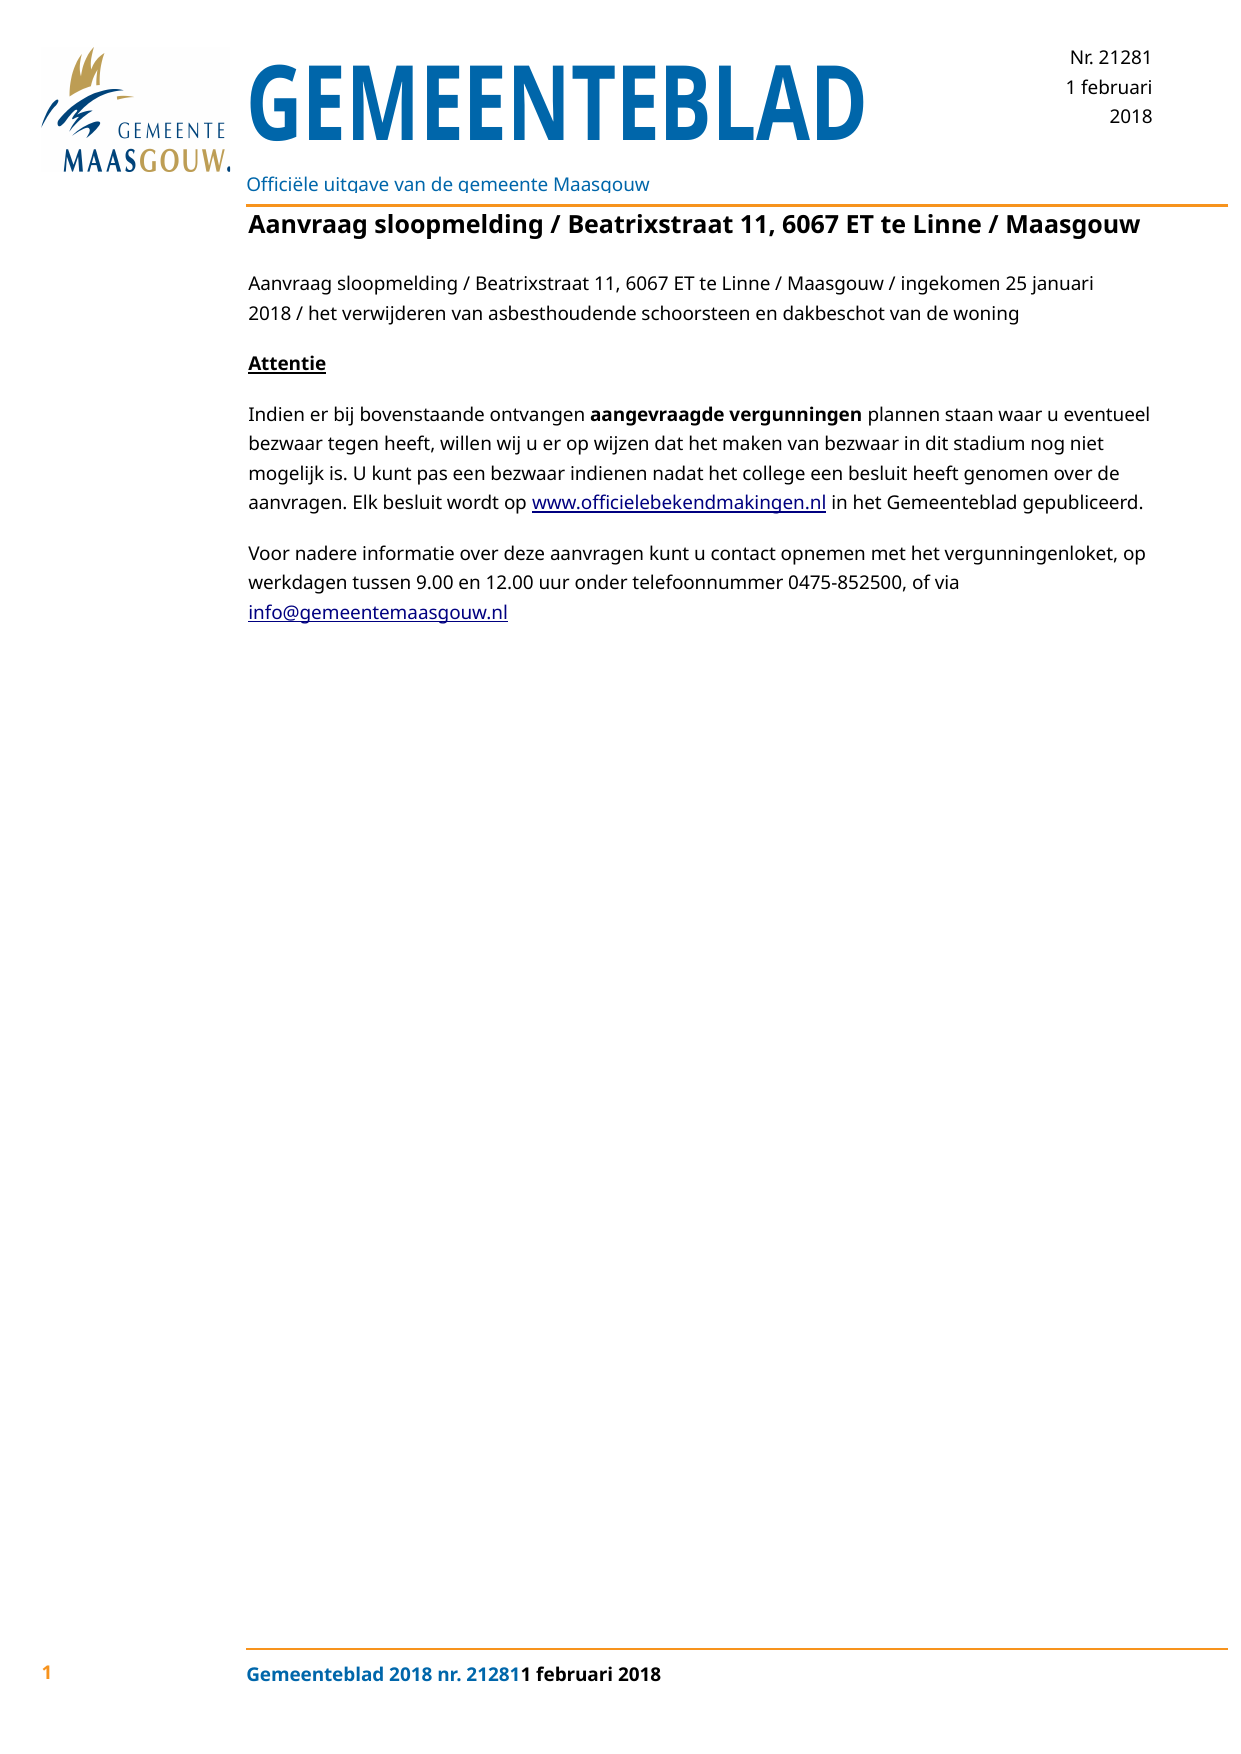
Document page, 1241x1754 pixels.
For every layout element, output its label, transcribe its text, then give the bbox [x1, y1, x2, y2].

text Attentie [248, 350, 1152, 376]
text Aanvraag sloopmelding / Beatrixstraat 11, 6067 ET te Linne / Maasgouw / ingekomen 25 januari 2018 / het verwijderen van asbesthoudende schoorsteen en dakbeschot van de woning [248, 270, 1152, 326]
picture [41, 47, 231, 172]
text Aanvraag sloopmelding / Beatrixstraat 11, 6067 ET te Linne / Maasgouw [248, 207, 1152, 241]
text Voor nadere informatie over deze aanvragen kunt u contact opnemen met het vergunningenloket, op werkdagen tussen 9.00 en 12.00 uur onder telefoonnummer 0475-852500, of via info@gemeentemaasgouw.nl [248, 540, 1152, 625]
text Indien er bij bovenstaande ontvangen aangevraagde vergunningen plannen staan waar u eventueel bezwaar tegen heeft, willen wij u er op wijzen dat het maken van bezwaar in dit stadium nog niet mogelijk is. U kunt pas een bezwaar indienen nadat het college een besluit heeft genomen over de aanvragen. Elk besluit wordt op www.officielebekendmakingen.nl in het Gemeenteblad gepubliceerd. [248, 401, 1152, 515]
